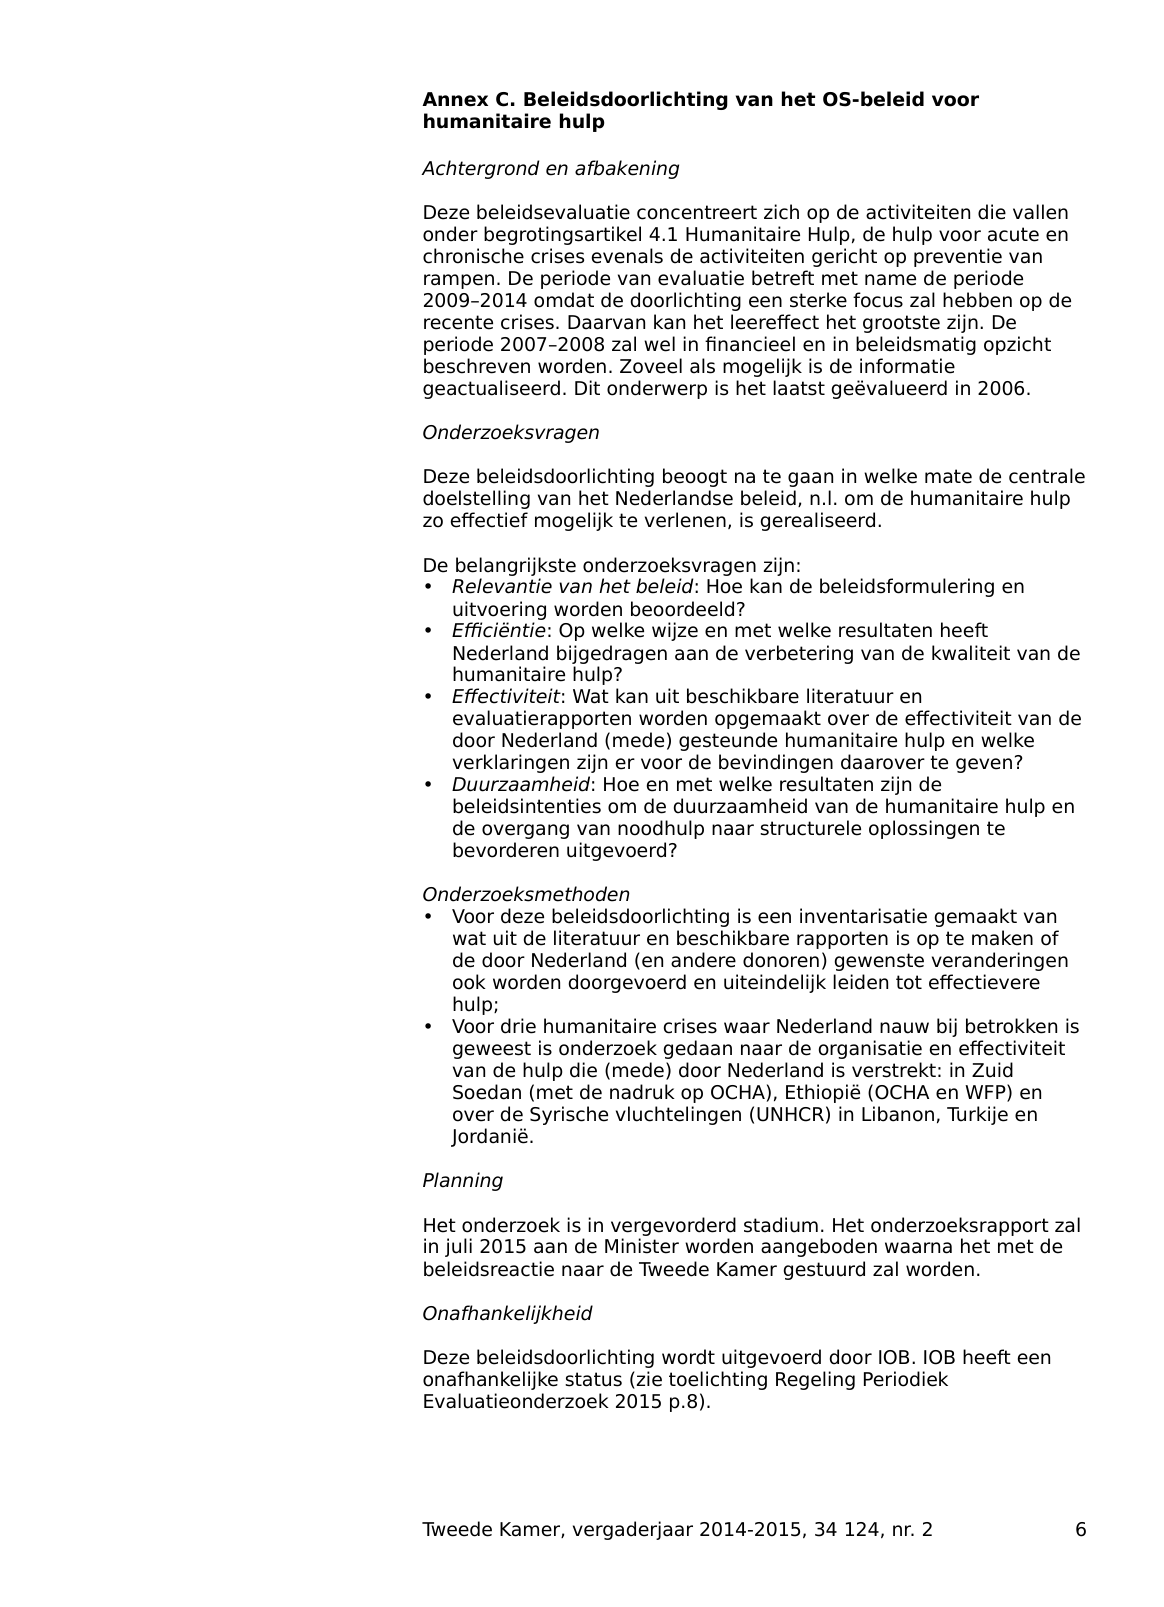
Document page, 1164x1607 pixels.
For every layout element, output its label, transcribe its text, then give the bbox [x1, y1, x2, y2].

text • Relevantie van het beleid: Hoe kan de beleidsformulering en uitvoering worden beoordeeld? [422, 576, 1087, 620]
subtitle Planning [422, 1170, 1087, 1192]
text • Efficiëntie: Op welke wijze en met welke resultaten heeft Nederland bijgedragen aan de verbetering van de kwaliteit van de humanitaire hulp? [422, 620, 1087, 686]
subtitle Onafhankelijkheid [422, 1303, 1087, 1324]
text Het onderzoek is in vergevorderd stadium. Het onderzoeksrapport zal in juli 2015 aan de Minister worden aangeboden waarna het met de beleidsreactie naar de Tweede Kamer gestuurd zal worden. [422, 1214, 1087, 1280]
subtitle Achtergrond en afbakening [422, 158, 1087, 180]
subtitle Annex C. Beleidsdoorlichting van het OS-beleid voor humanitaire hulp [422, 89, 1087, 133]
text Deze beleidsdoorlichting beoogt na te gaan in welke mate de centrale doelstelling van het Nederlandse beleid, n.l. om de humanitaire hulp zo effectief mogelijk te verlenen, is gerealiseerd. [422, 466, 1087, 532]
text Deze beleidsevaluatie concentreert zich op de activiteiten die vallen onder begrotingsartikel 4.1 Humanitaire Hulp, de hulp voor acute en chronische crises evenals de activiteiten gericht op preventie van rampen. De periode van evaluatie betreft met name de periode 2009–2014 omdat de doorlichting een sterke focus zal hebben op de recente crises. Daarvan kan het leereffect het grootste zijn. De periode 2007–2008 zal wel in financieel en in beleidsmatig opzicht beschreven worden. Zoveel als mogelijk is de informatie geactualiseerd. Dit onderwerp is het laatst geëvalueerd in 2006. [422, 202, 1087, 400]
subtitle Onderzoeksmethoden [422, 884, 1087, 906]
text Deze beleidsdoorlichting wordt uitgevoerd door IOB. IOB heeft een onafhankelijke status (zie toelichting Regeling Periodiek Evaluatieonderzoek 2015 p.8). [422, 1347, 1087, 1413]
subtitle Onderzoeksvragen [422, 422, 1087, 444]
text • Voor deze beleidsdoorlichting is een inventarisatie gemaakt van wat uit de literatuur en beschikbare rapporten is op te maken of de door Nederland (en andere donoren) gewenste veranderingen ook worden doorgevoerd en uiteindelijk leiden tot effectievere hulp; [422, 906, 1087, 1016]
text De belangrijkste onderzoeksvragen zijn: [422, 554, 1087, 576]
text • Effectiviteit: Wat kan uit beschikbare literatuur en evaluatierapporten worden opgemaakt over de effectiviteit van de door Nederland (mede) gesteunde humanitaire hulp en welke verklaringen zijn er voor de bevindingen daarover te geven? [422, 686, 1087, 774]
text • Duurzaamheid: Hoe en met welke resultaten zijn de beleidsintenties om de duurzaamheid van de humanitaire hulp en de overgang van noodhulp naar structurele oplossingen te bevorderen uitgevoerd? [422, 774, 1087, 862]
text • Voor drie humanitaire crises waar Nederland nauw bij betrokken is geweest is onderzoek gedaan naar de organisatie en effectiviteit van de hulp die (mede) door Nederland is verstrekt: in Zuid Soedan (met de nadruk op OCHA), Ethiopië (OCHA en WFP) en over de Syrische vluchtelingen (UNHCR) in Libanon, Turkije en Jordanië. [422, 1016, 1087, 1148]
